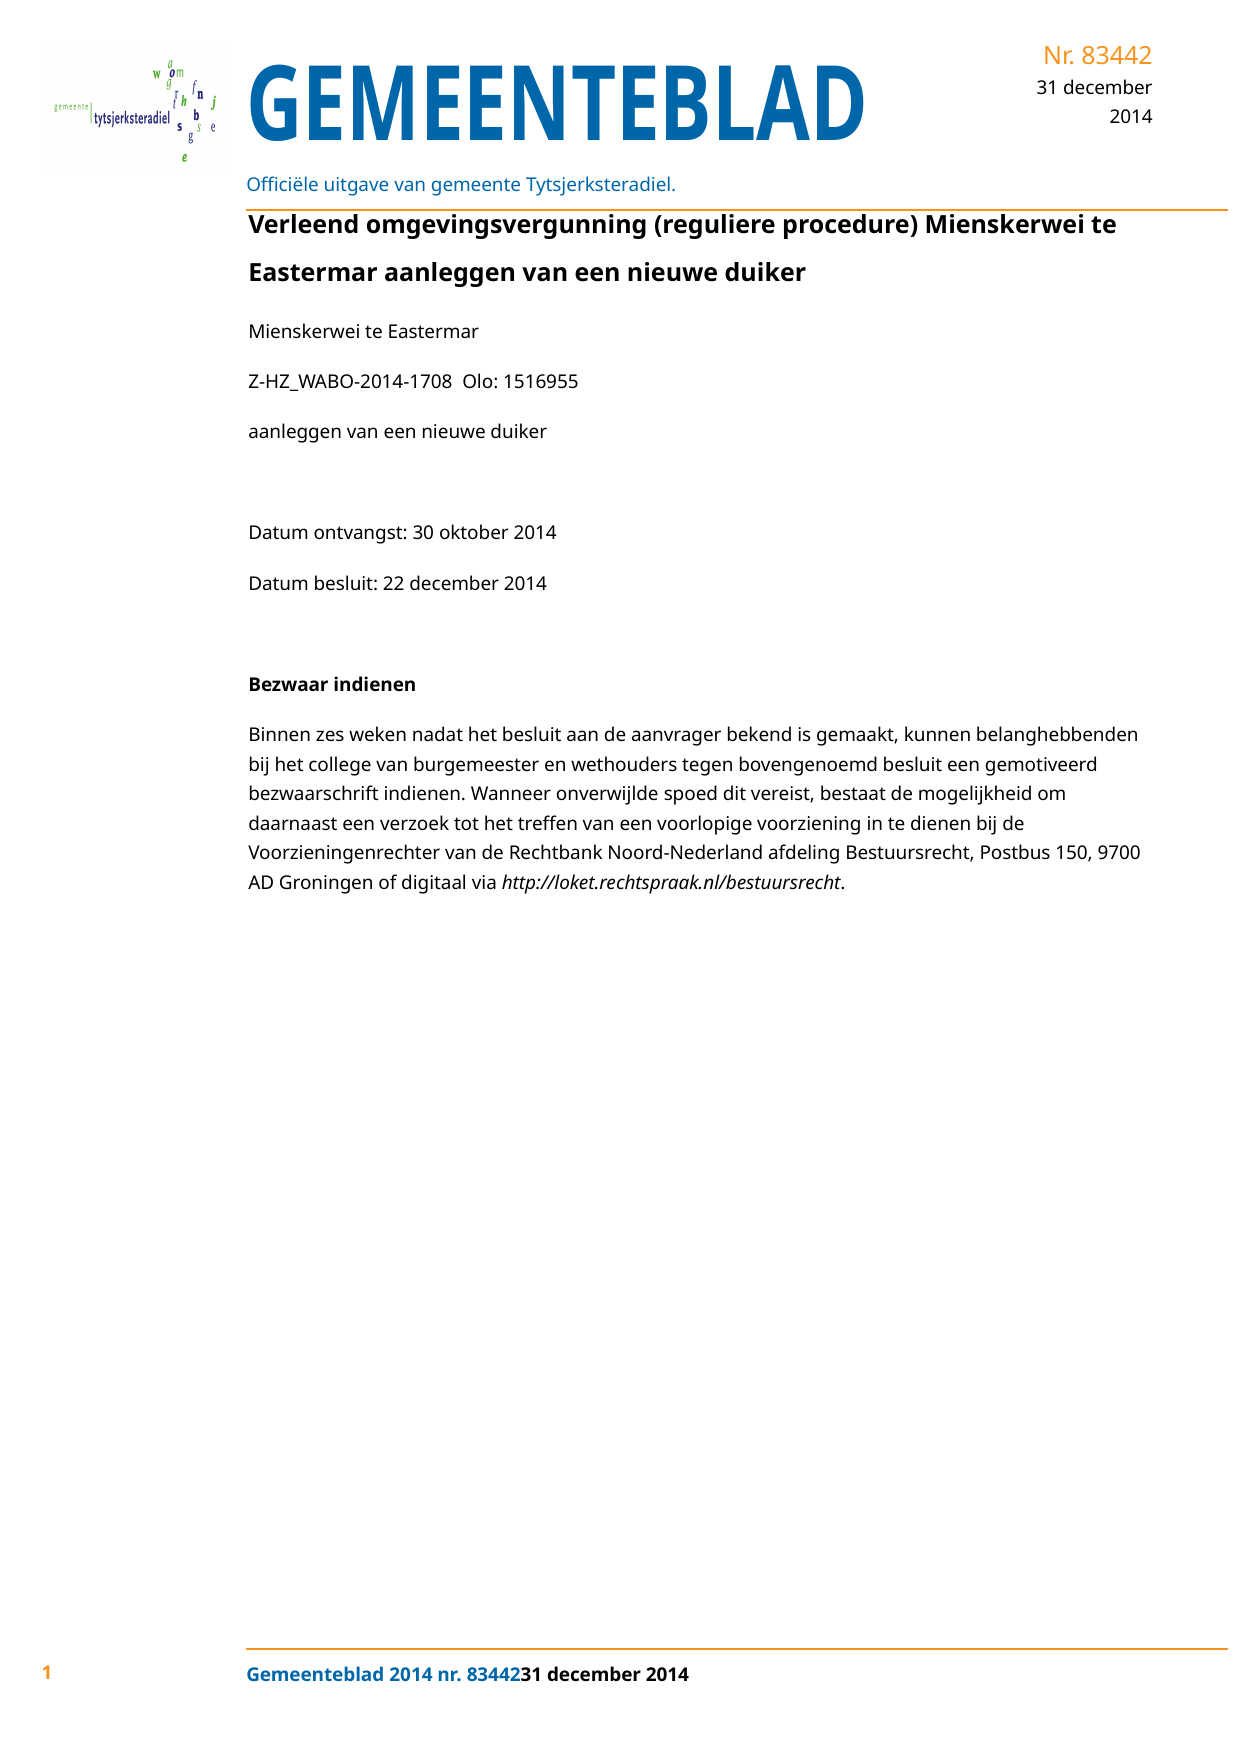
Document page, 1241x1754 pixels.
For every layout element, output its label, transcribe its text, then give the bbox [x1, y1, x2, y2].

text Datum ontvangst: 30 oktober 2014 [248, 519, 1152, 545]
text Verleend omgevingsvergunning (reguliere procedure) Mienskerwei te Eastermar aanleggen van een nieuwe duiker [248, 211, 1152, 288]
text Bezwaar indienen [248, 671, 1152, 697]
text Binnen zes weken nadat het besluit aan de aanvrager bekend is gemaakt, kunnen belanghebbenden bij het college van burgemeester en wethouders tegen bovengenoemd besluit een gemotiveerd bezwaarschrift indienen. Wanneer onverwijlde spoed dit vereist, bestaat de mogelijkheid om daarnaast een verzoek tot het treffen van een voorlopige voorziening in te dienen bij de Voorzieningenrechter van de Rechtbank Noord-Nederland afdeling Bestuursrecht, Postbus 150, 9700 AD Groningen of digitaal via http://loket.rechtspraak.nl/bestuursrecht. [248, 721, 1152, 895]
text aanleggen van een nieuwe duiker [248, 419, 1152, 444]
picture [41, 47, 231, 172]
text Z-HZ_WABO-2014-1708 Olo: 1516955 [248, 368, 1152, 394]
text Mienskerwei te Eastermar [248, 318, 1152, 344]
text Datum besluit: 22 december 2014 [248, 570, 1152, 596]
